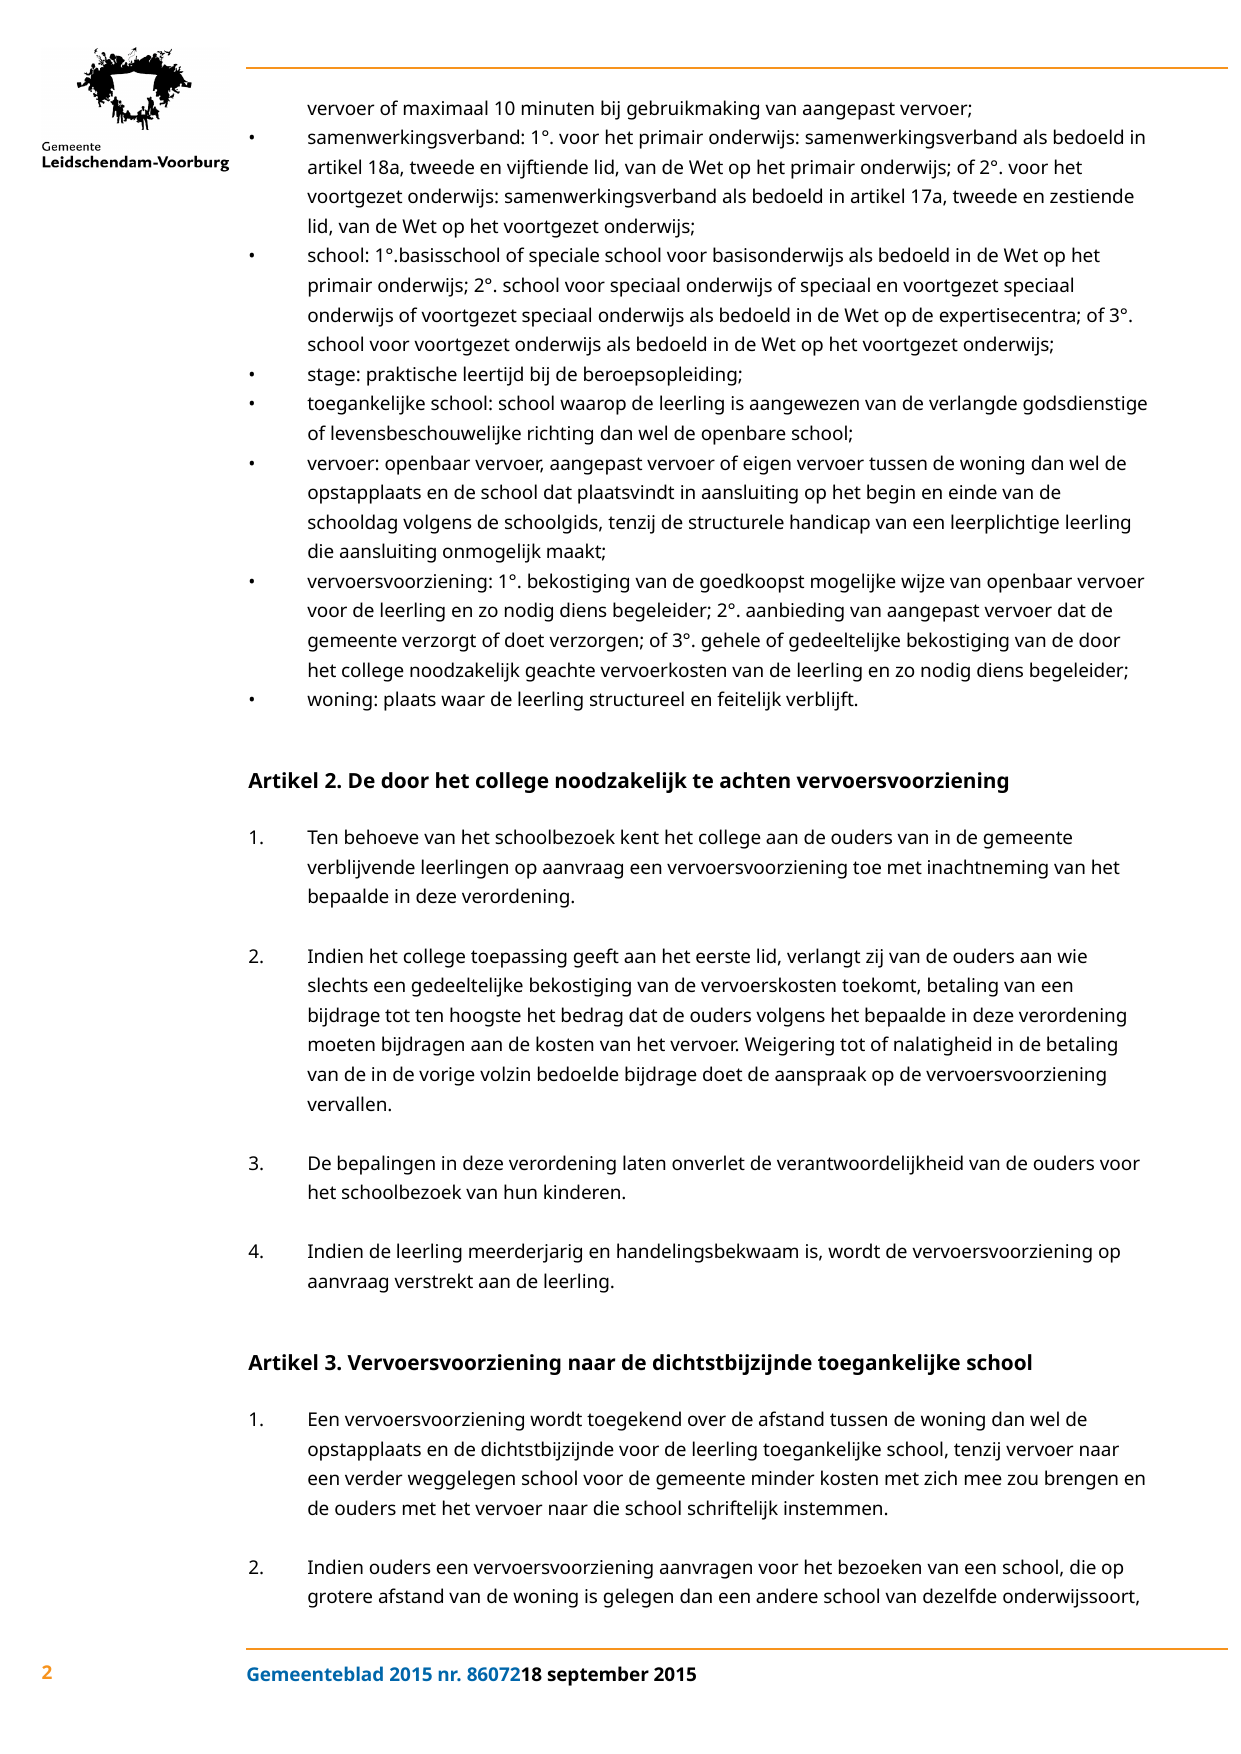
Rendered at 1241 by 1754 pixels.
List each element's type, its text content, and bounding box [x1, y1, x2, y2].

list toegankelijke school: school waarop de leerling is aangewezen van de verlangde godsdienstige of levensbeschouwelijke richting dan wel de openbare school; [248, 391, 1152, 446]
list Indien ouders een vervoersvoorziening aanvragen voor het bezoeken van een school, die op grotere afstand van de woning is gelegen dan een andere school van dezelfde onderwijssoort, [248, 1554, 1152, 1609]
list Ten behoeve van het schoolbezoek kent het college aan de ouders van in de gemeente verblijvende leerlingen op aanvraag een vervoersvoorziening toe met inachtneming van het bepaalde in deze verordening. [248, 824, 1152, 909]
text Artikel 2. De door het college noodzakelijk te achten vervoersvoorziening [248, 766, 1152, 795]
list school: 1°.basisschool of speciale school voor basisonderwijs als bedoeld in de Wet op het primair onderwijs; 2°. school voor speciaal onderwijs of speciaal en voortgezet speciaal onderwijs of voortgezet speciaal onderwijs als bedoeld in de Wet op de expertisecentra; of 3°. school voor voortgezet onderwijs als bedoeld in de Wet op het voortgezet onderwijs; [248, 243, 1152, 357]
list vervoer: openbaar vervoer, aangepast vervoer of eigen vervoer tussen de woning dan wel de opstapplaats en de school dat plaatsvindt in aansluiting op het begin en einde van de schooldag volgens de schoolgids, tenzij de structurele handicap van een leerplichtige leerling die aansluiting onmogelijk maakt; [248, 450, 1152, 564]
list woning: plaats waar de leerling structureel en feitelijk verblijft. [248, 686, 1152, 712]
list Een vervoersvoorziening wordt toegekend over de afstand tussen de woning dan wel de opstapplaats en de dichtstbijzijnde voor de leerling toegankelijke school, tenzij vervoer naar een verder weggelegen school voor de gemeente minder kosten met zich mee zou brengen en de ouders met het vervoer naar die school schriftelijk instemmen. [248, 1406, 1152, 1521]
list De bepalingen in deze verordening laten onverlet de verantwoordelijkheid van de ouders voor het schoolbezoek van hun kinderen. [248, 1150, 1152, 1205]
text Artikel 3. Vervoersvoorziening naar de dichtstbijzijnde toegankelijke school [248, 1348, 1152, 1377]
picture [41, 47, 231, 172]
list Indien het college toepassing geeft aan het eerste lid, verlangt zij van de ouders aan wie slechts een gedeeltelijke bekostiging van de vervoerskosten toekomt, betaling van een bijdrage tot ten hoogste het bedrag dat de ouders volgens het bepaalde in deze verordening moeten bijdragen aan de kosten van het vervoer. Weigering tot of nalatigheid in de betaling van de in de vorige volzin bedoelde bijdrage doet de aanspraak op de vervoersvoorziening vervallen. [248, 943, 1152, 1116]
list vervoer of maximaal 10 minuten bij gebruikmaking van aangepast vervoer; [248, 95, 1152, 121]
list samenwerkingsverband: 1°. voor het primair onderwijs: samenwerkingsverband als bedoeld in artikel 18a, tweede en vijftiende lid, van de Wet op het primair onderwijs; of 2°. voor het voortgezet onderwijs: samenwerkingsverband als bedoeld in artikel 17a, tweede en zestiende lid, van de Wet op het voortgezet onderwijs; [248, 124, 1152, 239]
list stage: praktische leertijd bij de beroepsopleiding; [248, 361, 1152, 387]
list Indien de leerling meerderjarig en handelingsbekwaam is, wordt de vervoersvoorziening op aanvraag verstrekt aan de leerling. [248, 1239, 1152, 1294]
list vervoersvoorziening: 1°. bekostiging van de goedkoopst mogelijke wijze van openbaar vervoer voor de leerling en zo nodig diens begeleider; 2°. aanbieding van aangepast vervoer dat de gemeente verzorgt of doet verzorgen; of 3°. gehele of gedeeltelijke bekostiging van de door het college noodzakelijk geachte vervoerkosten van de leerling en zo nodig diens begeleider; [248, 568, 1152, 683]
